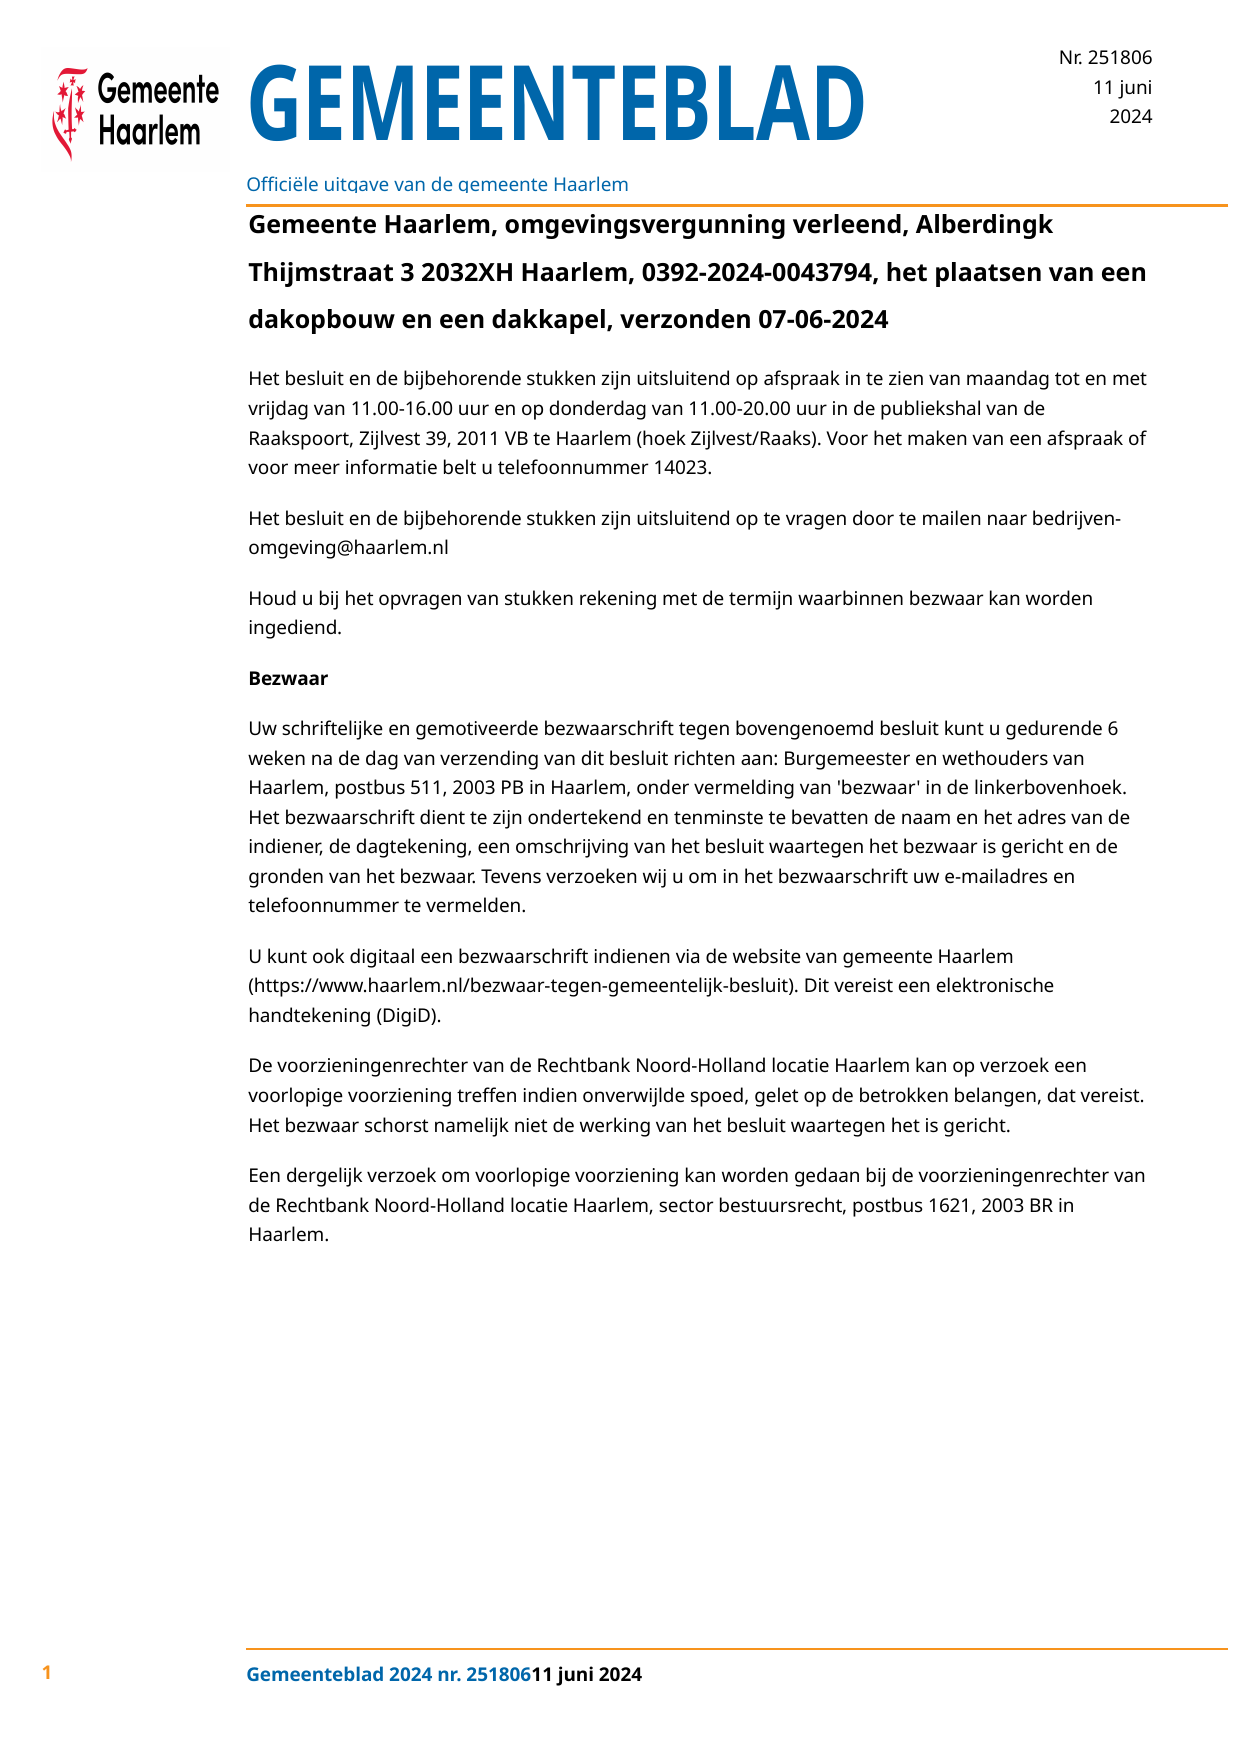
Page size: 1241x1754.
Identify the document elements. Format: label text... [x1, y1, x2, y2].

picture [41, 47, 231, 172]
text Gemeente Haarlem, omgevingsvergunning verleend, Alberdingk Thijmstraat 3 2032XH Haarlem, 0392-2024-0043794, het plaatsen van een dakopbouw en een dakkapel, verzonden 07-06-2024 [248, 207, 1152, 336]
text Het besluit en de bijbehorende stukken zijn uitsluitend op afspraak in te zien van maandag tot en met vrijdag van 11.00-16.00 uur en op donderdag van 11.00-20.00 uur in de publiekshal van de Raakspoort, Zijlvest 39, 2011 VB te Haarlem (hoek Zijlvest/Raaks). Voor het maken van een afspraak of voor meer informatie belt u telefoonnummer 14023. [248, 366, 1152, 480]
text Bezwaar [248, 665, 1152, 690]
text Houd u bij het opvragen van stukken rekening met de termijn waarbinnen bezwaar kan worden ingediend. [248, 585, 1152, 640]
text De voorzieningenrechter van de Rechtbank Noord-Holland locatie Haarlem kan op verzoek een voorlopige voorziening treffen indien onverwijlde spoed, gelet op de betrokken belangen, dat vereist. Het bezwaar schorst namelijk niet de werking van het besluit waartegen het is gericht. [248, 1053, 1152, 1137]
text Het besluit en de bijbehorende stukken zijn uitsluitend op te vragen door te mailen naar bedrijven-omgeving@haarlem.nl [248, 505, 1152, 560]
text Uw schriftelijke en gemotiveerde bezwaarschrift tegen bovengenoemd besluit kunt u gedurende 6 weken na de dag van verzending van dit besluit richten aan: Burgemeester en wethouders van Haarlem, postbus 511, 2003 PB in Haarlem, onder vermelding van 'bezwaar' in de linkerbovenhoek. Het bezwaarschrift dient te zijn ondertekend en tenminste te bevatten de naam en het adres van de indiener, de dagtekening, een omschrijving van het besluit waartegen het bezwaar is gericht en de gronden van het bezwaar. Tevens verzoeken wij u om in het bezwaarschrift uw e-mailadres en telefoonnummer te vermelden. [248, 715, 1152, 918]
text U kunt ook digitaal een bezwaarschrift indienen via de website van gemeente Haarlem (https://www.haarlem.nl/bezwaar-tegen-gemeentelijk-besluit). Dit vereist een elektronische handtekening (DigiD). [248, 943, 1152, 1028]
text Een dergelijk verzoek om voorlopige voorziening kan worden gedaan bij de voorzieningenrechter van de Rechtbank Noord-Holland locatie Haarlem, sector bestuursrecht, postbus 1621, 2003 BR in Haarlem. [248, 1162, 1152, 1247]
